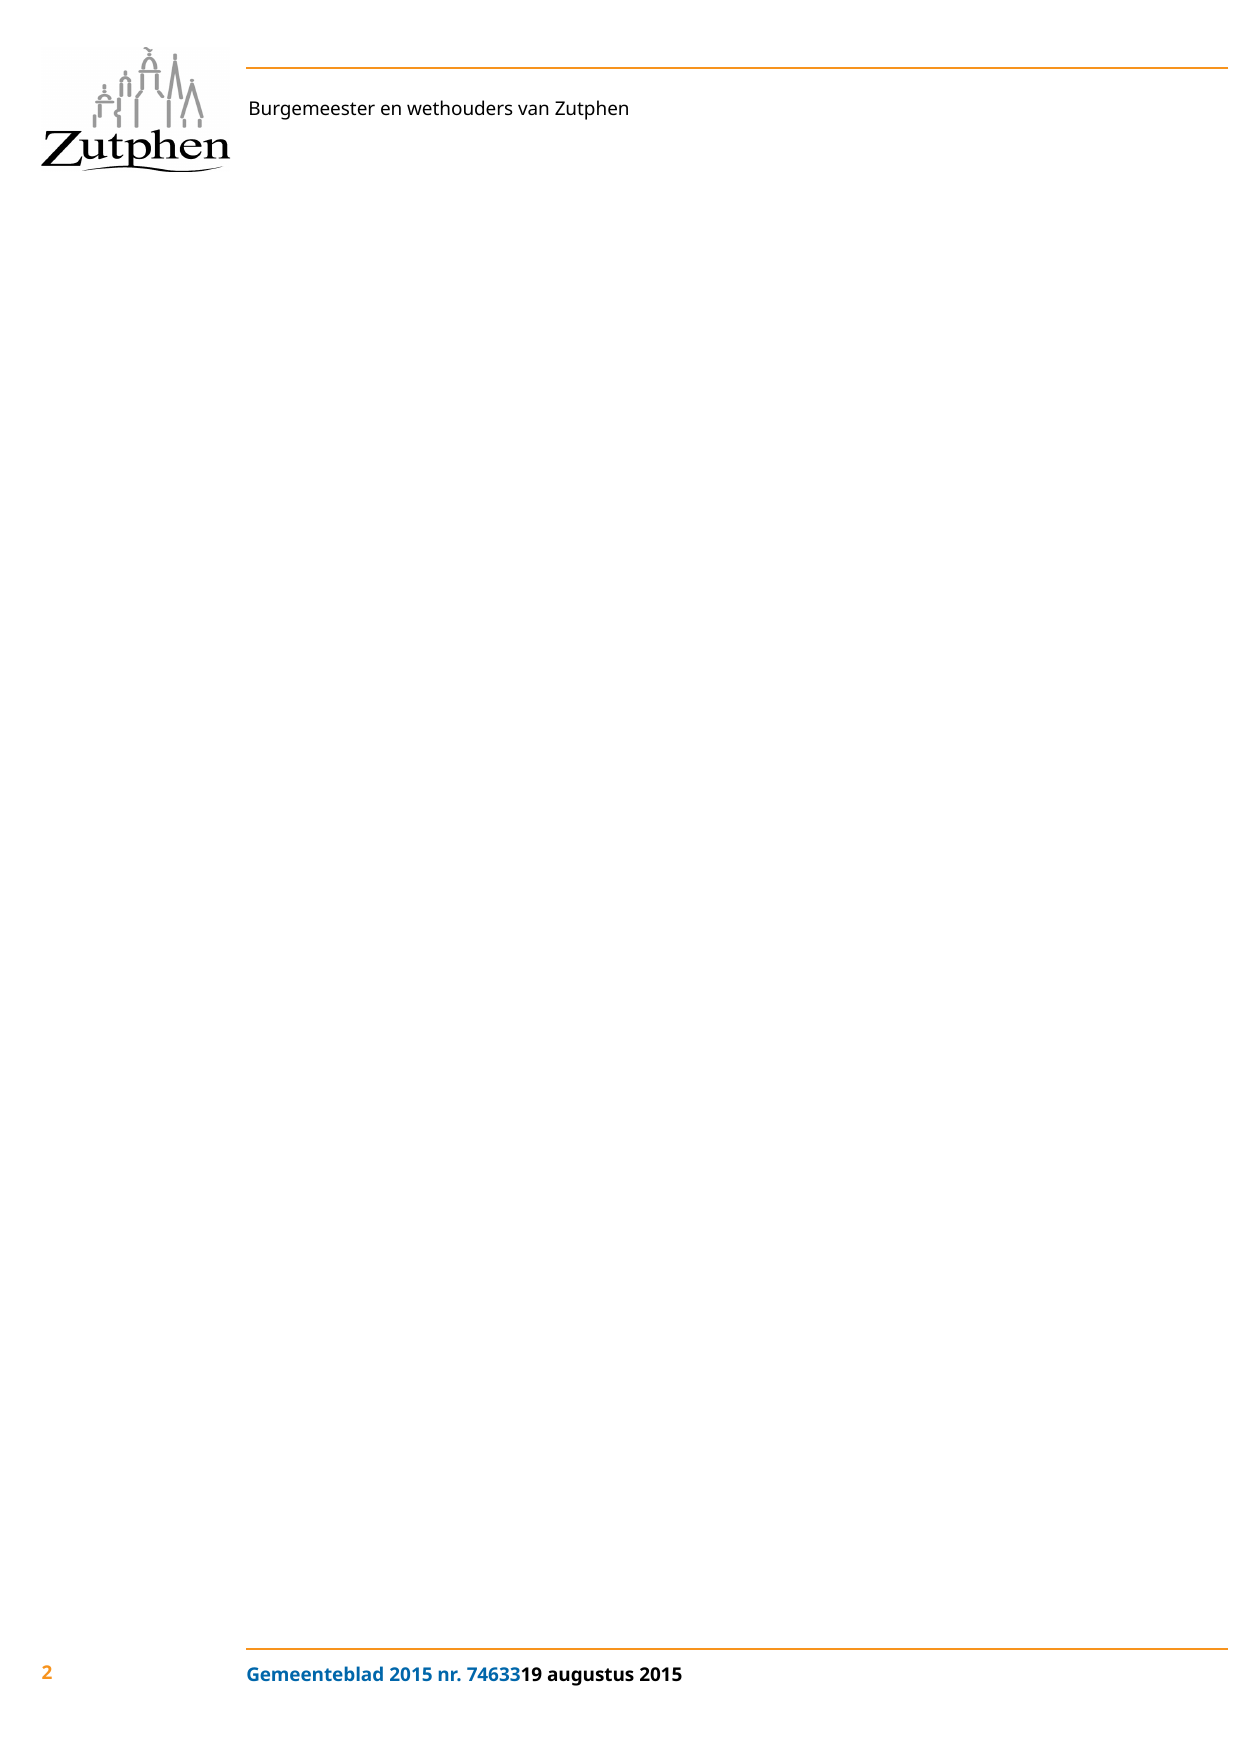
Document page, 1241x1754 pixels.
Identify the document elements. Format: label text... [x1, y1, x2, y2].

text Burgemeester en wethouders van Zutphen [248, 95, 1152, 121]
picture [41, 47, 231, 172]
